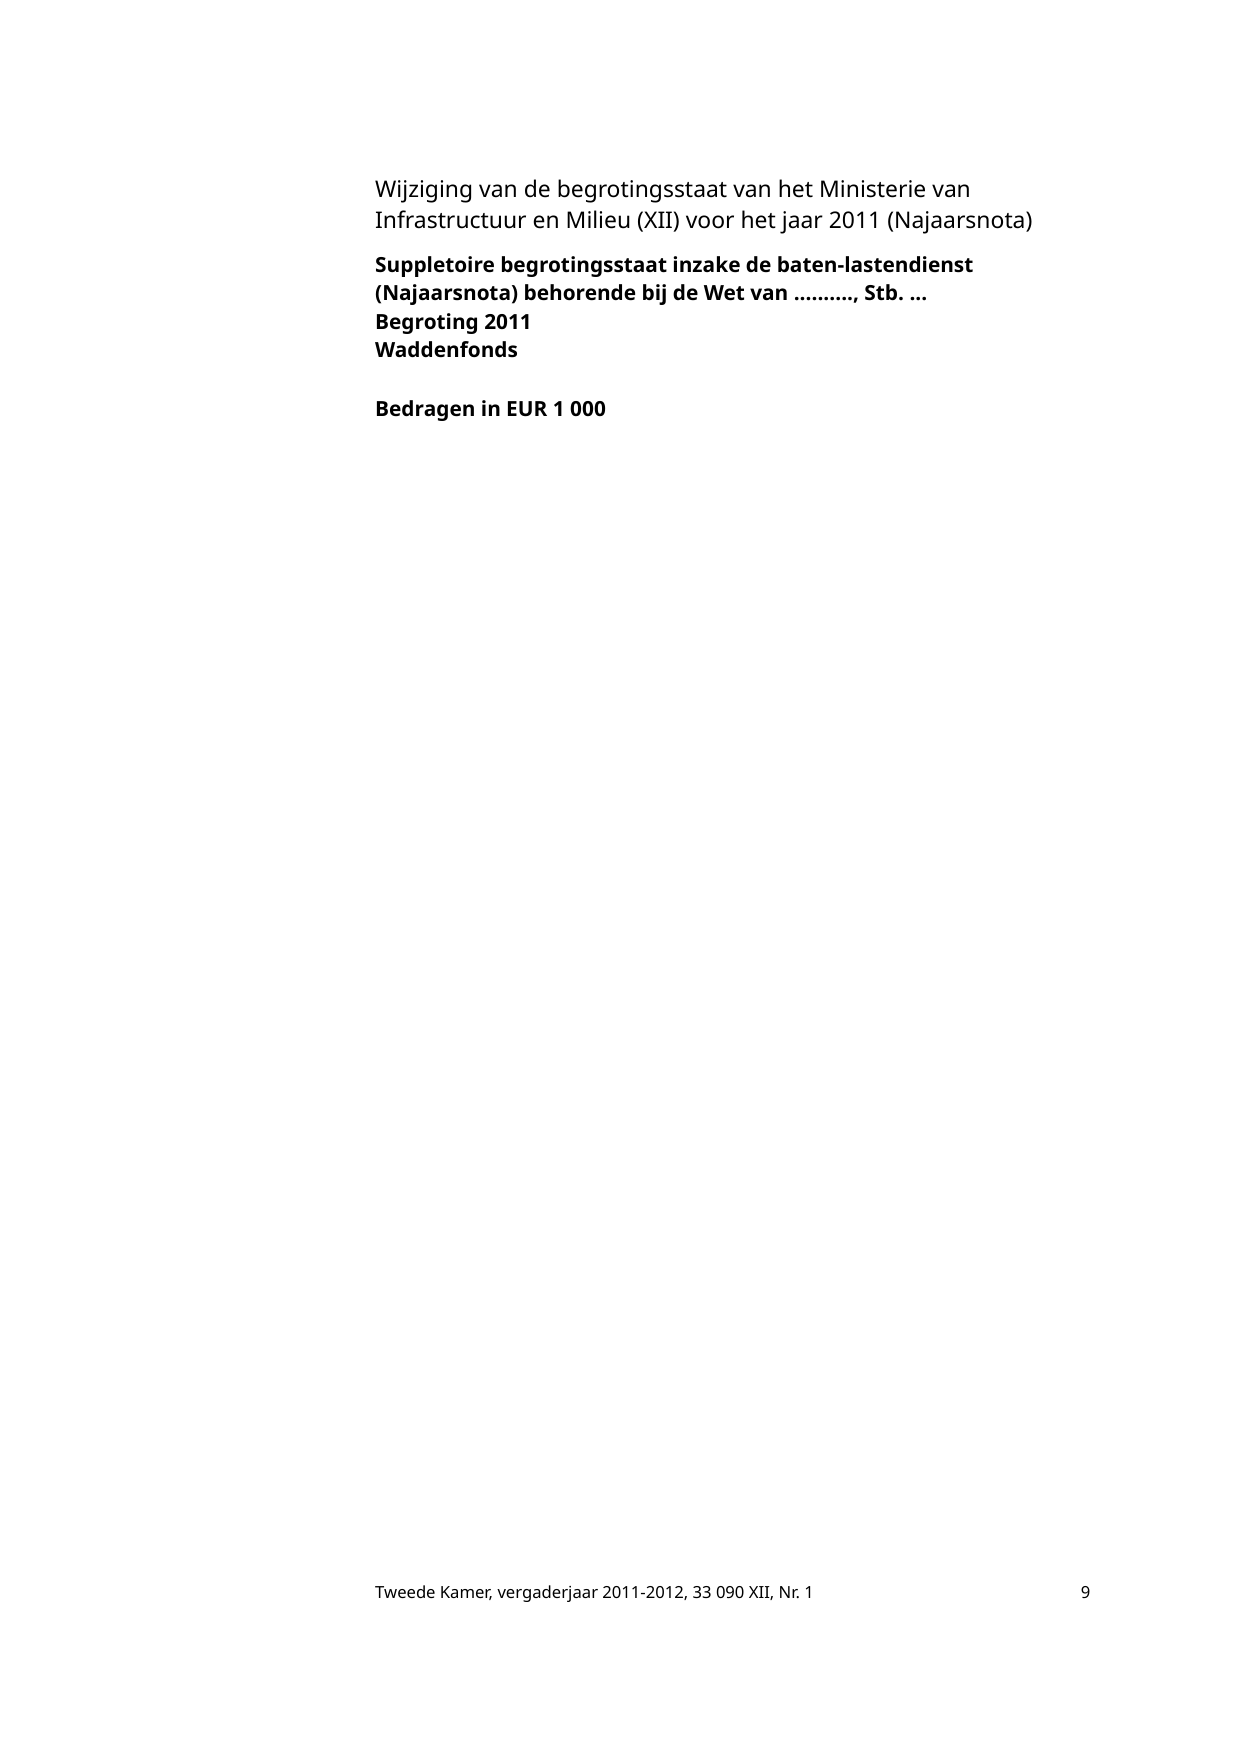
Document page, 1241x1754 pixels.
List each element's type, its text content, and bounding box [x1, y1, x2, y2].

text Begroting 2011 [375, 307, 1090, 335]
text Waddenfonds [375, 335, 1090, 364]
text Bedragen in EUR 1 000 [375, 394, 1090, 422]
text Suppletoire begrotingsstaat inzake de baten-lastendienst (Najaarsnota) behorende bij de Wet van .........., Stb. ... [375, 250, 1090, 307]
subtitle Wijziging van de begrotingsstaat van het Ministerie van Infrastructuur en Milieu (XII) voor het jaar 2011 (Najaarsnota) [375, 172, 1090, 235]
